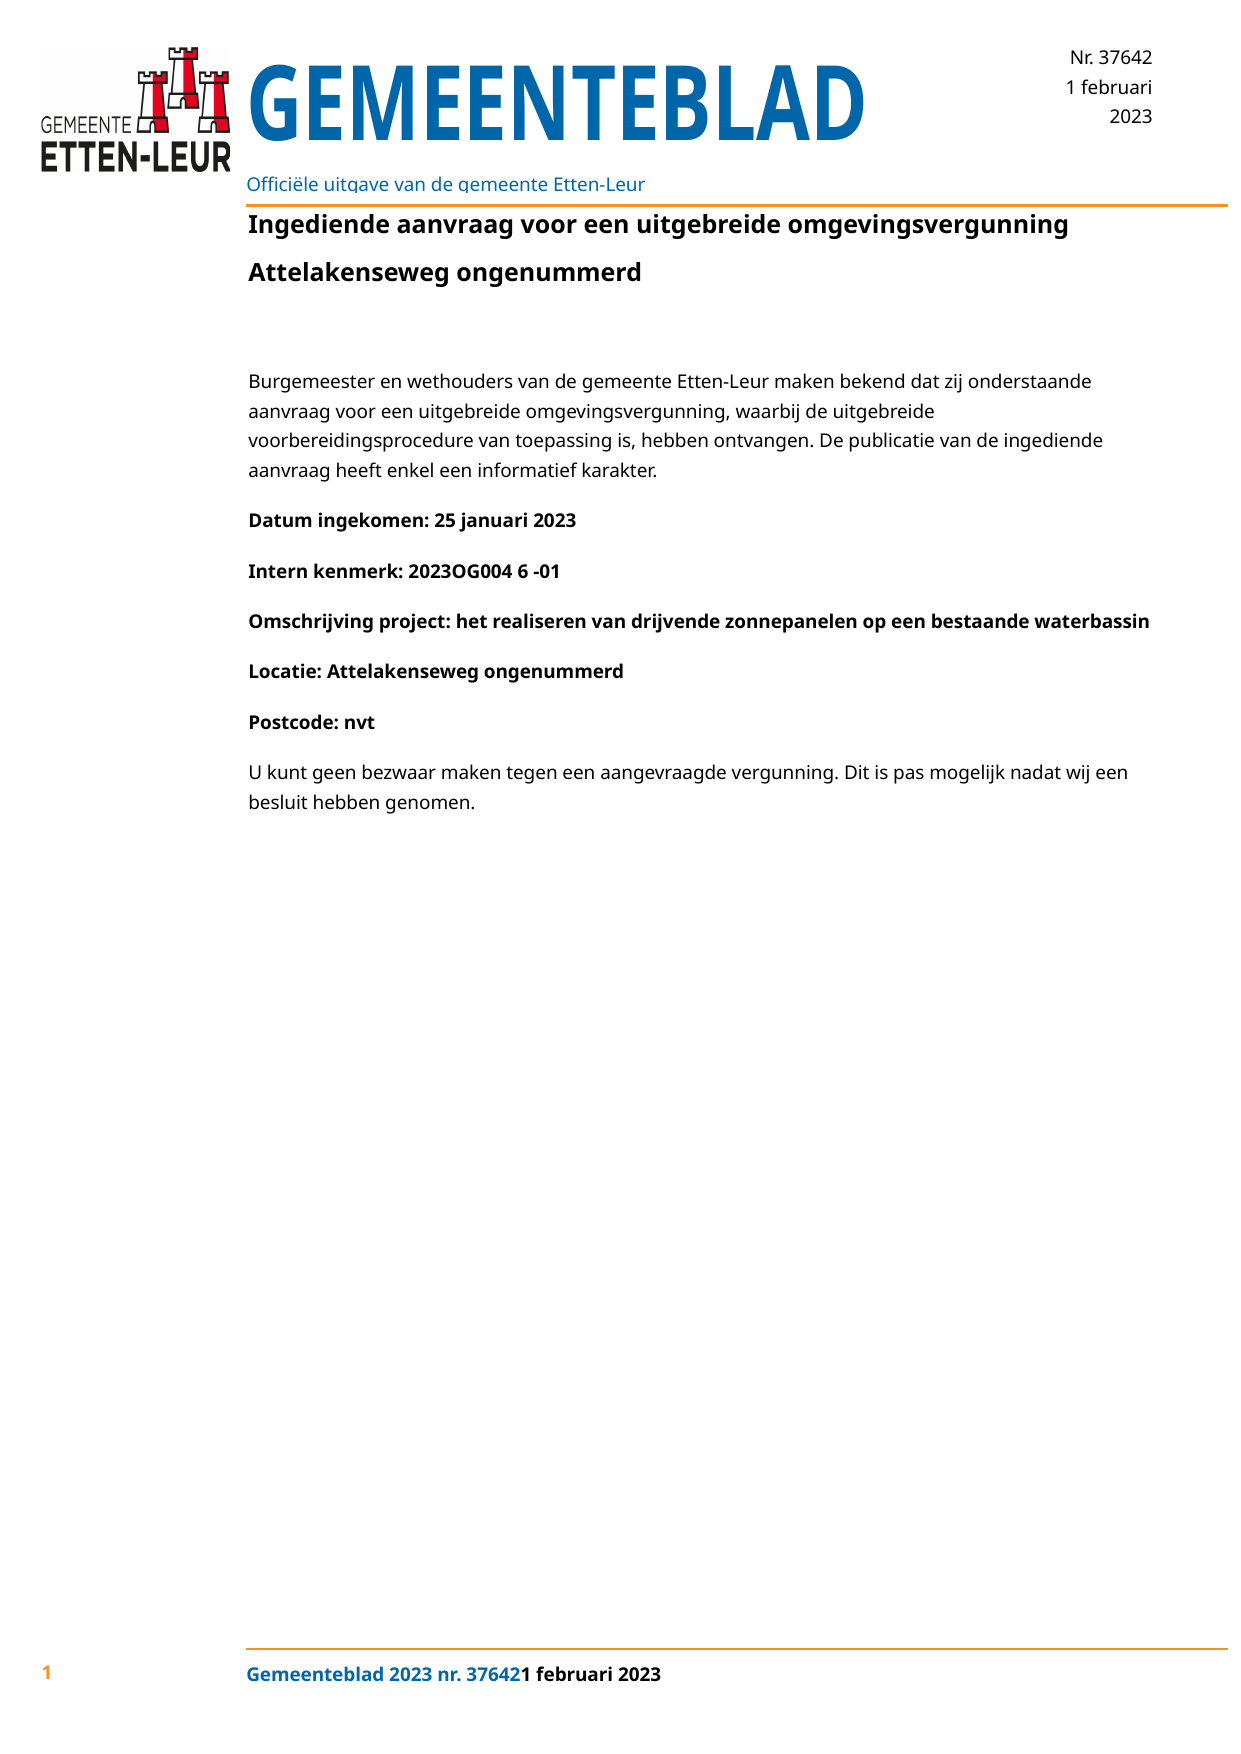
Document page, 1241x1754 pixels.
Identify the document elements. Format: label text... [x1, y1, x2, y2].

picture [41, 47, 231, 172]
text U kunt geen bezwaar maken tegen een aangevraagde vergunning. Dit is pas mogelijk nadat wij een besluit hebben genomen. [248, 759, 1152, 815]
text Postcode: nvt [248, 709, 1152, 735]
text Intern kenmerk: 2023OG004 6 -01 [248, 558, 1152, 584]
text Ingediende aanvraag voor een uitgebreide omgevingsvergunning Attelakenseweg ongenummerd [248, 207, 1152, 288]
text Burgemeester en wethouders van de gemeente Etten-Leur maken bekend dat zij onderstaande aanvraag voor een uitgebreide omgevingsvergunning, waarbij de uitgebreide voorbereidingsprocedure van toepassing is, hebben ontvangen. De publicatie van de ingediende aanvraag heeft enkel een informatief karakter. [248, 368, 1152, 483]
text Datum ingekomen: 25 januari 2023 [248, 507, 1152, 533]
text Omschrijving project: het realiseren van drijvende zonnepanelen op een bestaande waterbassin [248, 608, 1152, 634]
text Locatie: Attelakenseweg ongenummerd [248, 659, 1152, 684]
